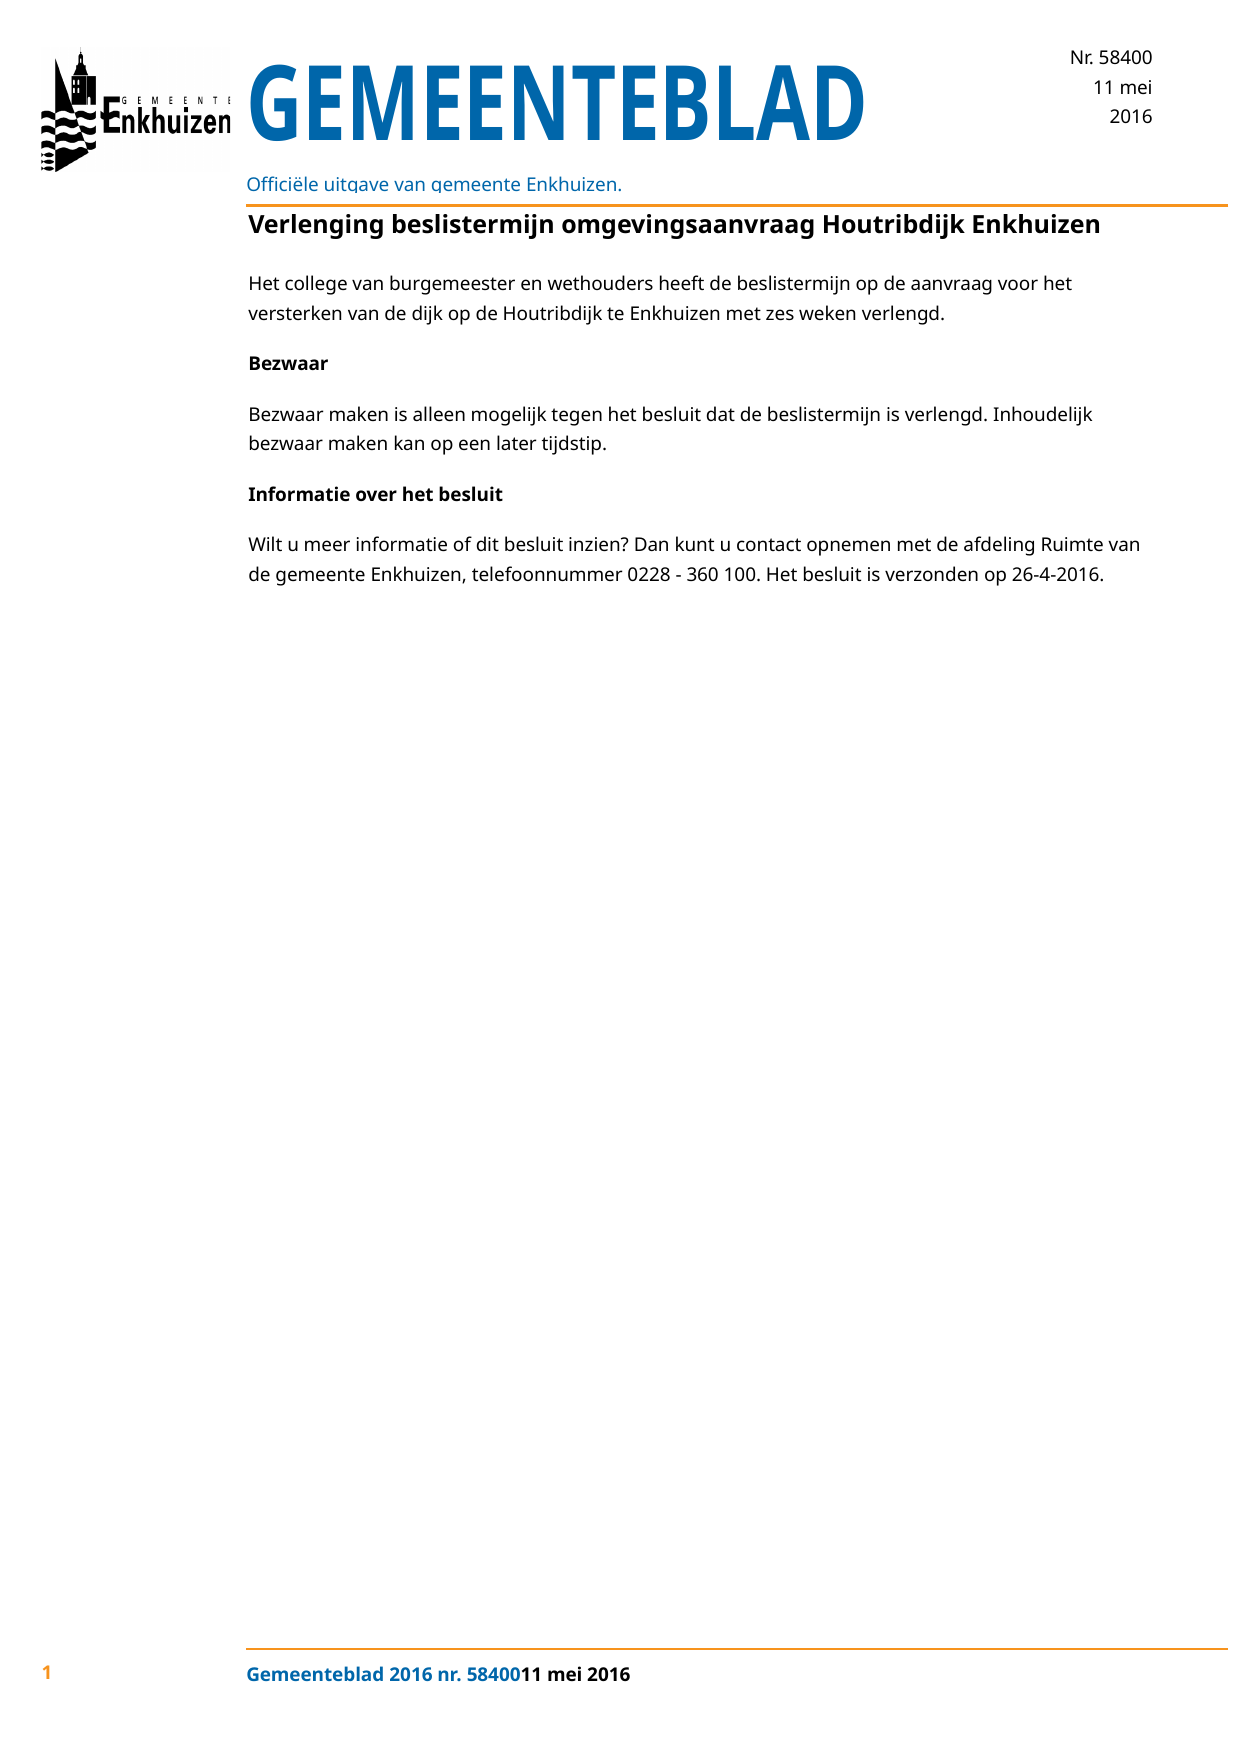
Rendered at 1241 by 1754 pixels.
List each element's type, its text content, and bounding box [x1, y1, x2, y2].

text Bezwaar maken is alleen mogelijk tegen het besluit dat de beslistermijn is verlengd. Inhoudelijk bezwaar maken kan op een later tijdstip. [248, 401, 1152, 456]
text Het college van burgemeester en wethouders heeft de beslistermijn op de aanvraag voor het versterken van de dijk op de Houtribdijk te Enkhuizen met zes weken verlengd. [248, 270, 1152, 326]
text Bezwaar [248, 350, 1152, 376]
text Informatie over het besluit [248, 481, 1152, 506]
picture [41, 47, 231, 172]
text Wilt u meer informatie of dit besluit inzien? Dan kunt u contact opnemen met de afdeling Ruimte van de gemeente Enkhuizen, telefoonnummer 0228 - 360 100. Het besluit is verzonden op 26-4-2016. [248, 531, 1152, 586]
text Verlenging beslistermijn omgevingsaanvraag Houtribdijk Enkhuizen [248, 207, 1152, 241]
